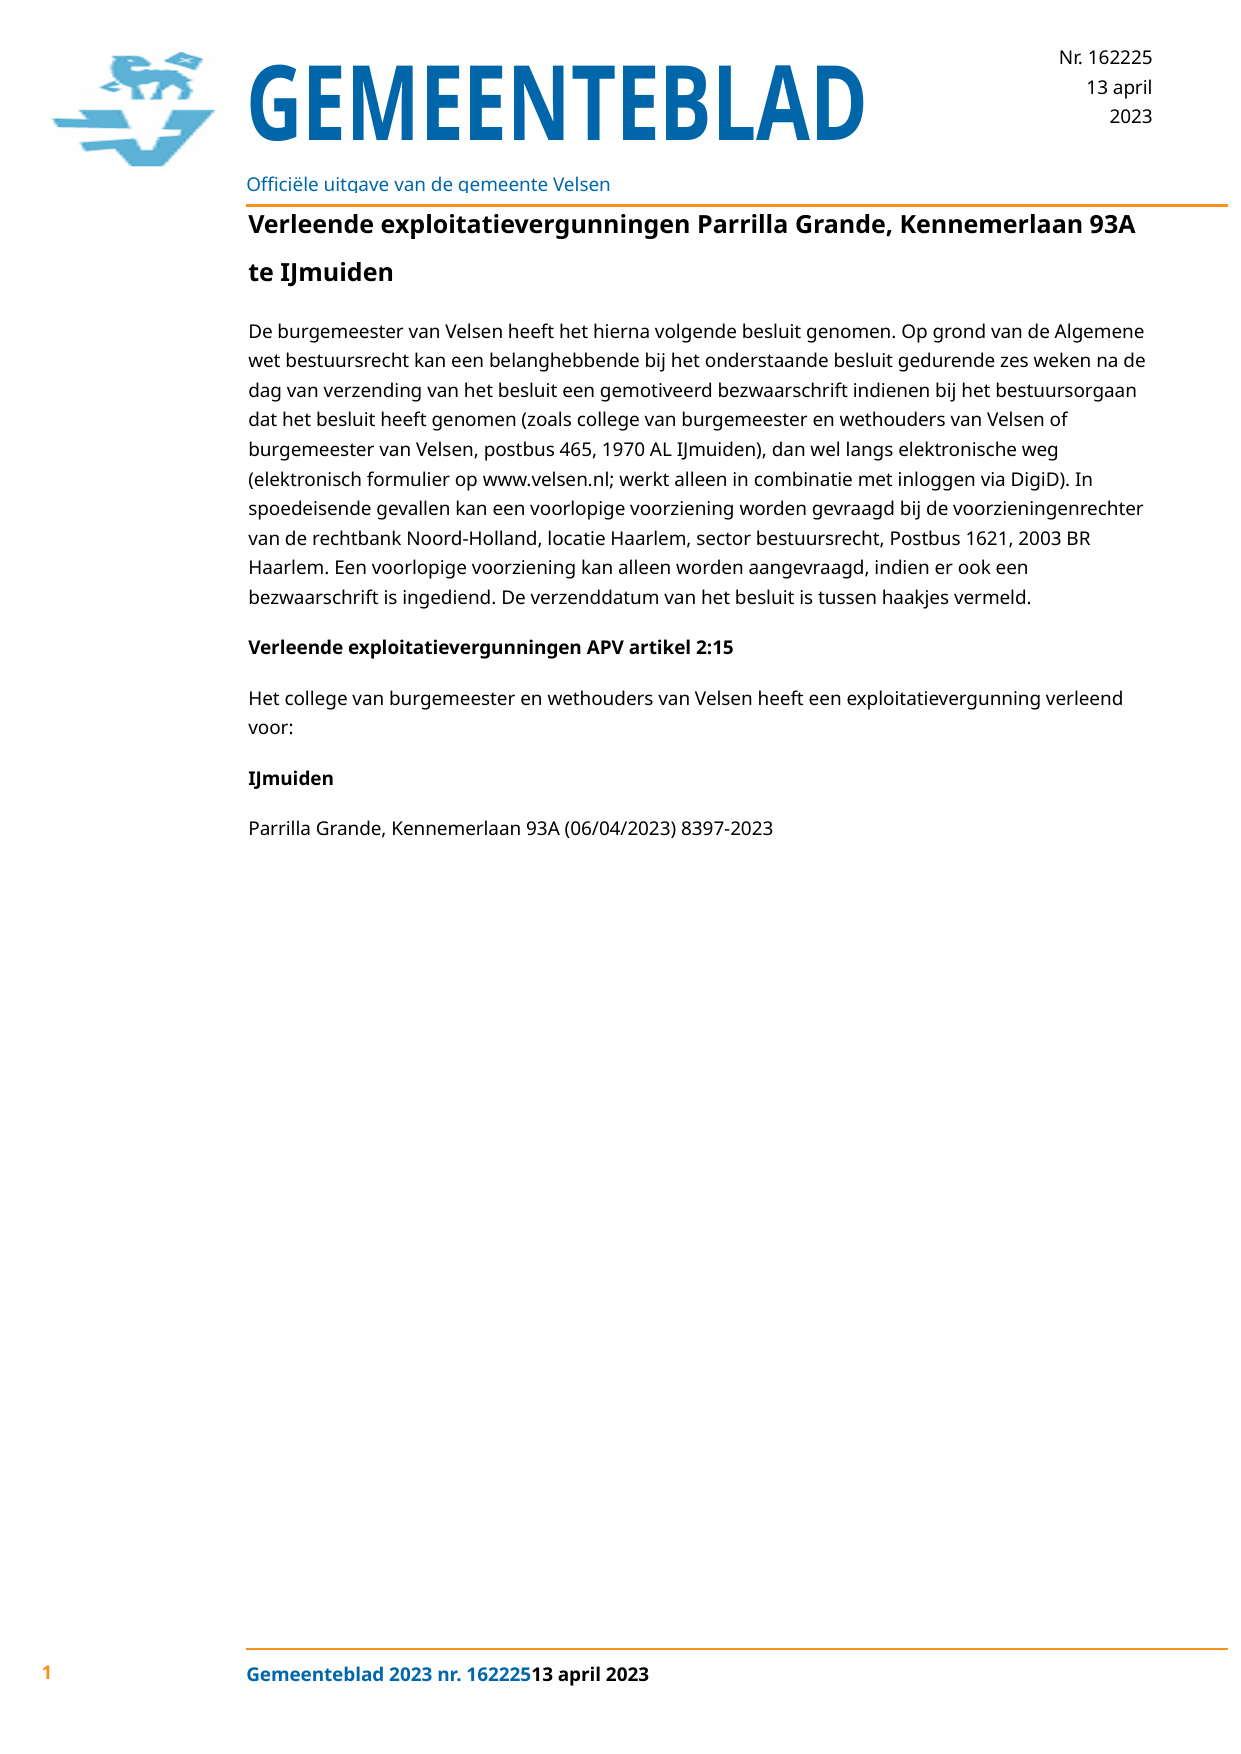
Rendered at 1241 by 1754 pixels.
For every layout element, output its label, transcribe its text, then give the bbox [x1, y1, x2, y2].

text Verleende exploitatievergunningen APV artikel 2:15 [248, 634, 1152, 660]
text Verleende exploitatievergunningen Parrilla Grande, Kennemerlaan 93A te IJmuiden [248, 207, 1152, 288]
text Parrilla Grande, Kennemerlaan 93A (06/04/2023) 8397-2023 [248, 815, 1152, 841]
text De burgemeester van Velsen heeft het hierna volgende besluit genomen. Op grond van de Algemene wet bestuursrecht kan een belanghebbende bij het onderstaande besluit gedurende zes weken na de dag van verzending van het besluit een gemotiveerd bezwaarschrift indienen bij het bestuursorgaan dat het besluit heeft genomen (zoals college van burgemeester en wethouders van Velsen of burgemeester van Velsen, postbus 465, 1970 AL IJmuiden), dan wel langs elektronische weg (elektronisch formulier op www.velsen.nl; werkt alleen in combinatie met inloggen via DigiD). In spoedeisende gevallen kan een voorlopige voorziening worden gevraagd bij de voorzieningenrechter van de rechtbank Noord-Holland, locatie Haarlem, sector bestuursrecht, Postbus 1621, 2003 BR Haarlem. Een voorlopige voorziening kan alleen worden aangevraagd, indien er ook een bezwaarschrift is ingediend. De verzenddatum van het besluit is tussen haakjes vermeld. [248, 318, 1152, 610]
text Het college van burgemeester en wethouders van Velsen heeft een exploitatievergunning verleend voor: [248, 685, 1152, 740]
text IJmuiden [248, 765, 1152, 791]
picture [41, 47, 231, 172]
